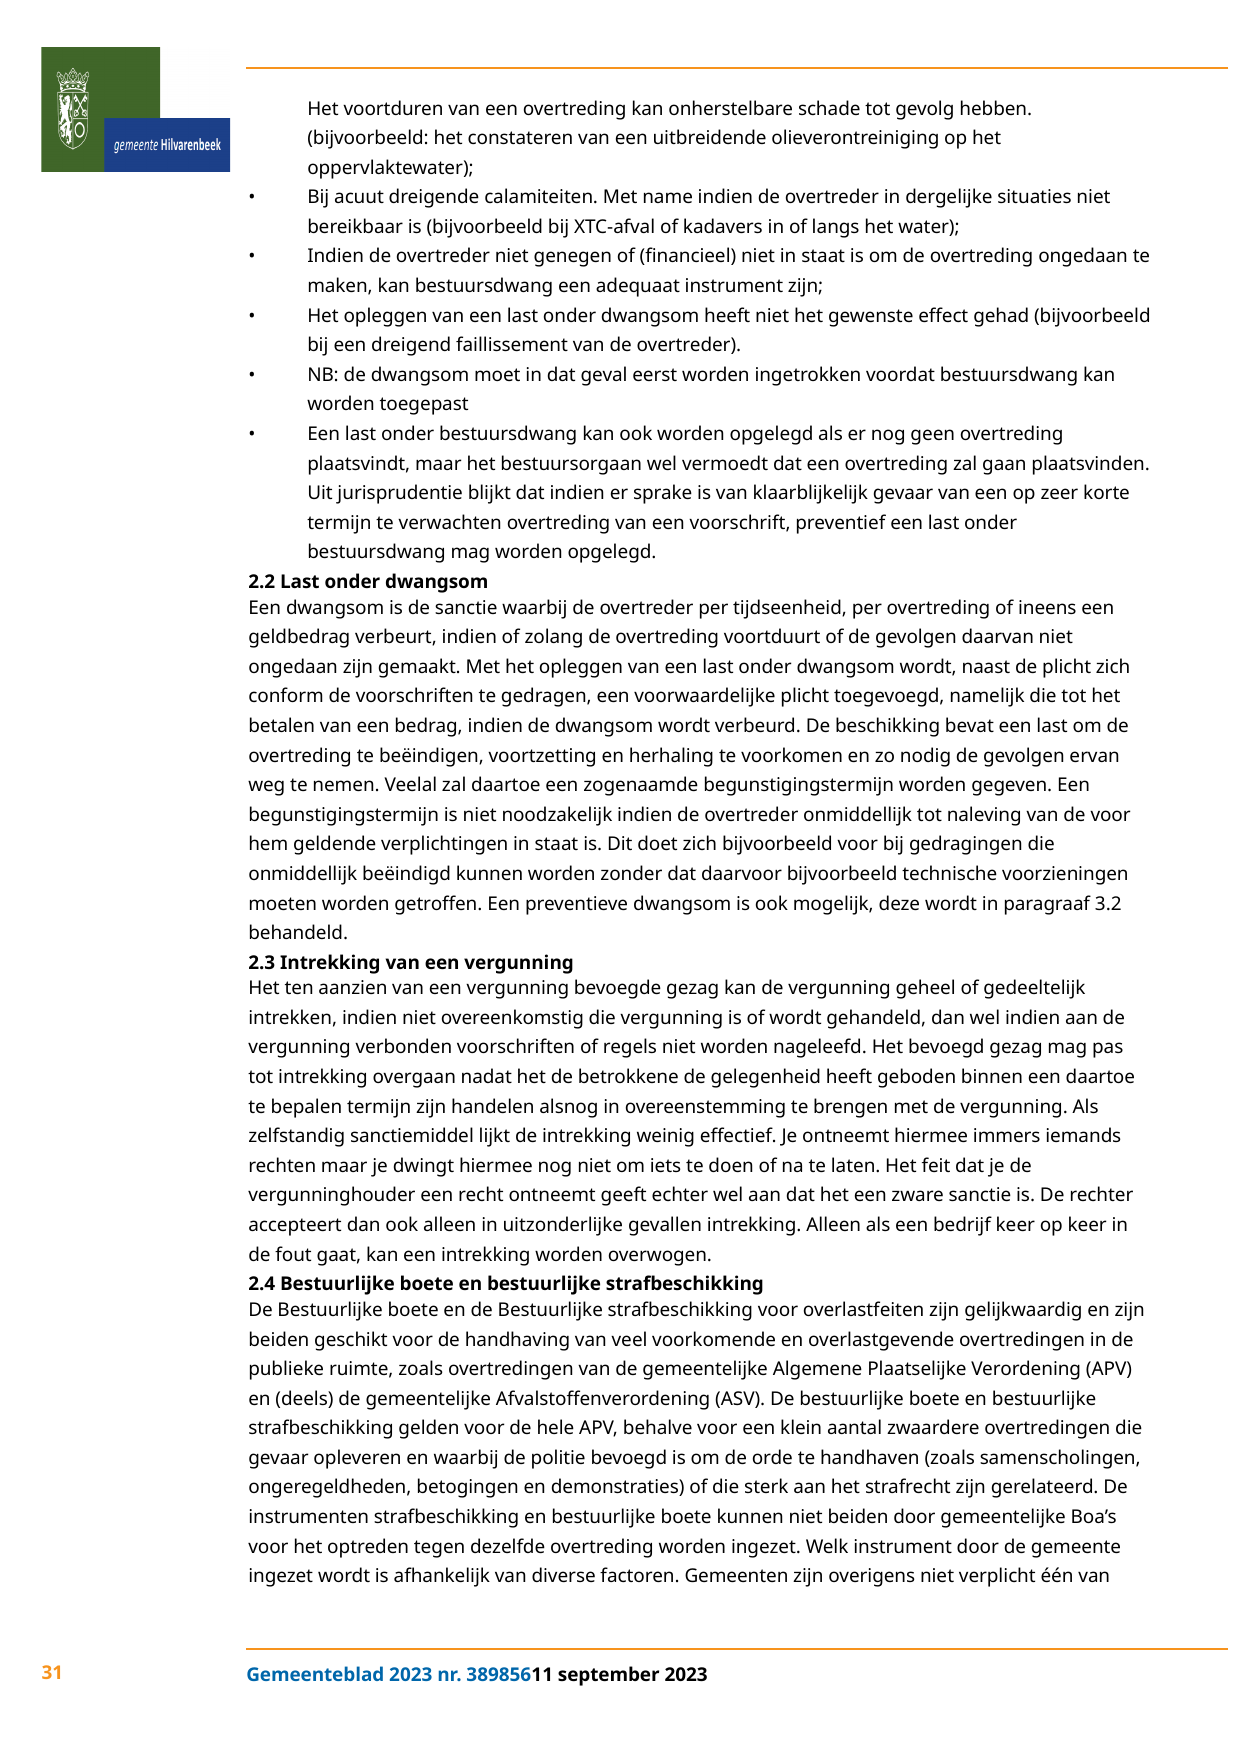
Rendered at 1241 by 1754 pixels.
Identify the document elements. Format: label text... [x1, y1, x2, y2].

picture [41, 47, 231, 172]
list Een last onder bestuursdwang kan ook worden opgelegd als er nog geen overtreding plaatsvindt, maar het bestuursorgaan wel vermoedt dat een overtreding zal gaan plaatsvinden. Uit jurisprudentie blijkt dat indien er sprake is van klaarblijkelijk gevaar van een op zeer korte termijn te verwachten overtreding van een voorschrift, preventief een last onder bestuursdwang mag worden opgelegd. [248, 420, 1152, 564]
list Het voortduren van een overtreding kan onherstelbare schade tot gevolg hebben. (bijvoorbeeld: het constateren van een uitbreidende olieverontreiniging op het oppervlaktewater); [248, 95, 1152, 180]
list Het opleggen van een last onder dwangsom heeft niet het gewenste effect gehad (bijvoorbeeld bij een dreigend faillissement van de overtreder). [248, 302, 1152, 357]
text Het ten aanzien van een vergunning bevoegde gezag kan de vergunning geheel of gedeeltelijk intrekken, indien niet overeenkomstig die vergunning is of wordt gehandeld, dan wel indien aan de vergunning verbonden voorschriften of regels niet worden nageleefd. Het bevoegd gezag mag pas tot intrekking overgaan nadat het de betrokkene de gelegenheid heeft geboden binnen een daartoe te bepalen termijn zijn handelen alsnog in overeenstemming te brengen met de vergunning. Als zelfstandig sanctiemiddel lijkt de intrekking weinig effectief. Je ontneemt hiermee immers iemands rechten maar je dwingt hiermee nog niet om iets te doen of na te laten. Het feit dat je de vergunninghouder een recht ontneemt geeft echter wel aan dat het een zware sanctie is. De rechter accepteert dan ook alleen in uitzonderlijke gevallen intrekking. Alleen als een bedrijf keer op keer in de fout gaat, kan een intrekking worden overwogen. [248, 974, 1152, 1267]
text Een dwangsom is de sanctie waarbij de overtreder per tijdseenheid, per overtreding of ineens een geldbedrag verbeurt, indien of zolang de overtreding voortduurt of de gevolgen daarvan niet ongedaan zijn gemaakt. Met het opleggen van een last onder dwangsom wordt, naast de plicht zich conform de voorschriften te gedragen, een voorwaardelijke plicht toegevoegd, namelijk die tot het betalen van een bedrag, indien de dwangsom wordt verbeurd. De beschikking bevat een last om de overtreding te beëindigen, voortzetting en herhaling te voorkomen en zo nodig de gevolgen ervan weg te nemen. Veelal zal daartoe een zogenaamde begunstigingstermijn worden gegeven. Een begunstigingstermijn is niet noodzakelijk indien de overtreder onmiddellijk tot naleving van de voor hem geldende verplichtingen in staat is. Dit doet zich bijvoorbeeld voor bij gedragingen die onmiddellijk beëindigd kunnen worden zonder dat daarvoor bijvoorbeeld technische voorzieningen moeten worden getroffen. Een preventieve dwangsom is ook mogelijk, deze wordt in paragraaf 3.2 behandeld. [248, 594, 1152, 945]
list Indien de overtreder niet genegen of (financieel) niet in staat is om de overtreding ongedaan te maken, kan bestuursdwang een adequaat instrument zijn; [248, 243, 1152, 298]
list NB: de dwangsom moet in dat geval eerst worden ingetrokken voordat bestuursdwang kan worden toegepast [248, 361, 1152, 416]
text 2.3 Intrekking van een vergunning [248, 949, 1152, 974]
list Bij acuut dreigende calamiteiten. Met name indien de overtreder in dergelijke situaties niet bereikbaar is (bijvoorbeeld bij XTC-afval of kadavers in of langs het water); [248, 183, 1152, 239]
text 2.2 Last onder dwangsom [248, 568, 1152, 594]
text 2.4 Bestuurlijke boete en bestuurlijke strafbeschikking [248, 1270, 1152, 1296]
text De Bestuurlijke boete en de Bestuurlijke strafbeschikking voor overlastfeiten zijn gelijkwaardig en zijn beiden geschikt voor de handhaving van veel voorkomende en overlastgevende overtredingen in de publieke ruimte, zoals overtredingen van de gemeentelijke Algemene Plaatselijke Verordening (APV) en (deels) de gemeentelijke Afvalstoffenverordening (ASV). De bestuurlijke boete en bestuurlijke strafbeschikking gelden voor de hele APV, behalve voor een klein aantal zwaardere overtredingen die gevaar opleveren en waarbij de politie bevoegd is om de orde te handhaven (zoals samenscholingen, ongeregeldheden, betogingen en demonstraties) of die sterk aan het strafrecht zijn gerelateerd. De instrumenten strafbeschikking en bestuurlijke boete kunnen niet beiden door gemeentelijke Boa’s voor het optreden tegen dezelfde overtreding worden ingezet. Welk instrument door de gemeente ingezet wordt is afhankelijk van diverse factoren. Gemeenten zijn overigens niet verplicht één van [248, 1296, 1152, 1588]
